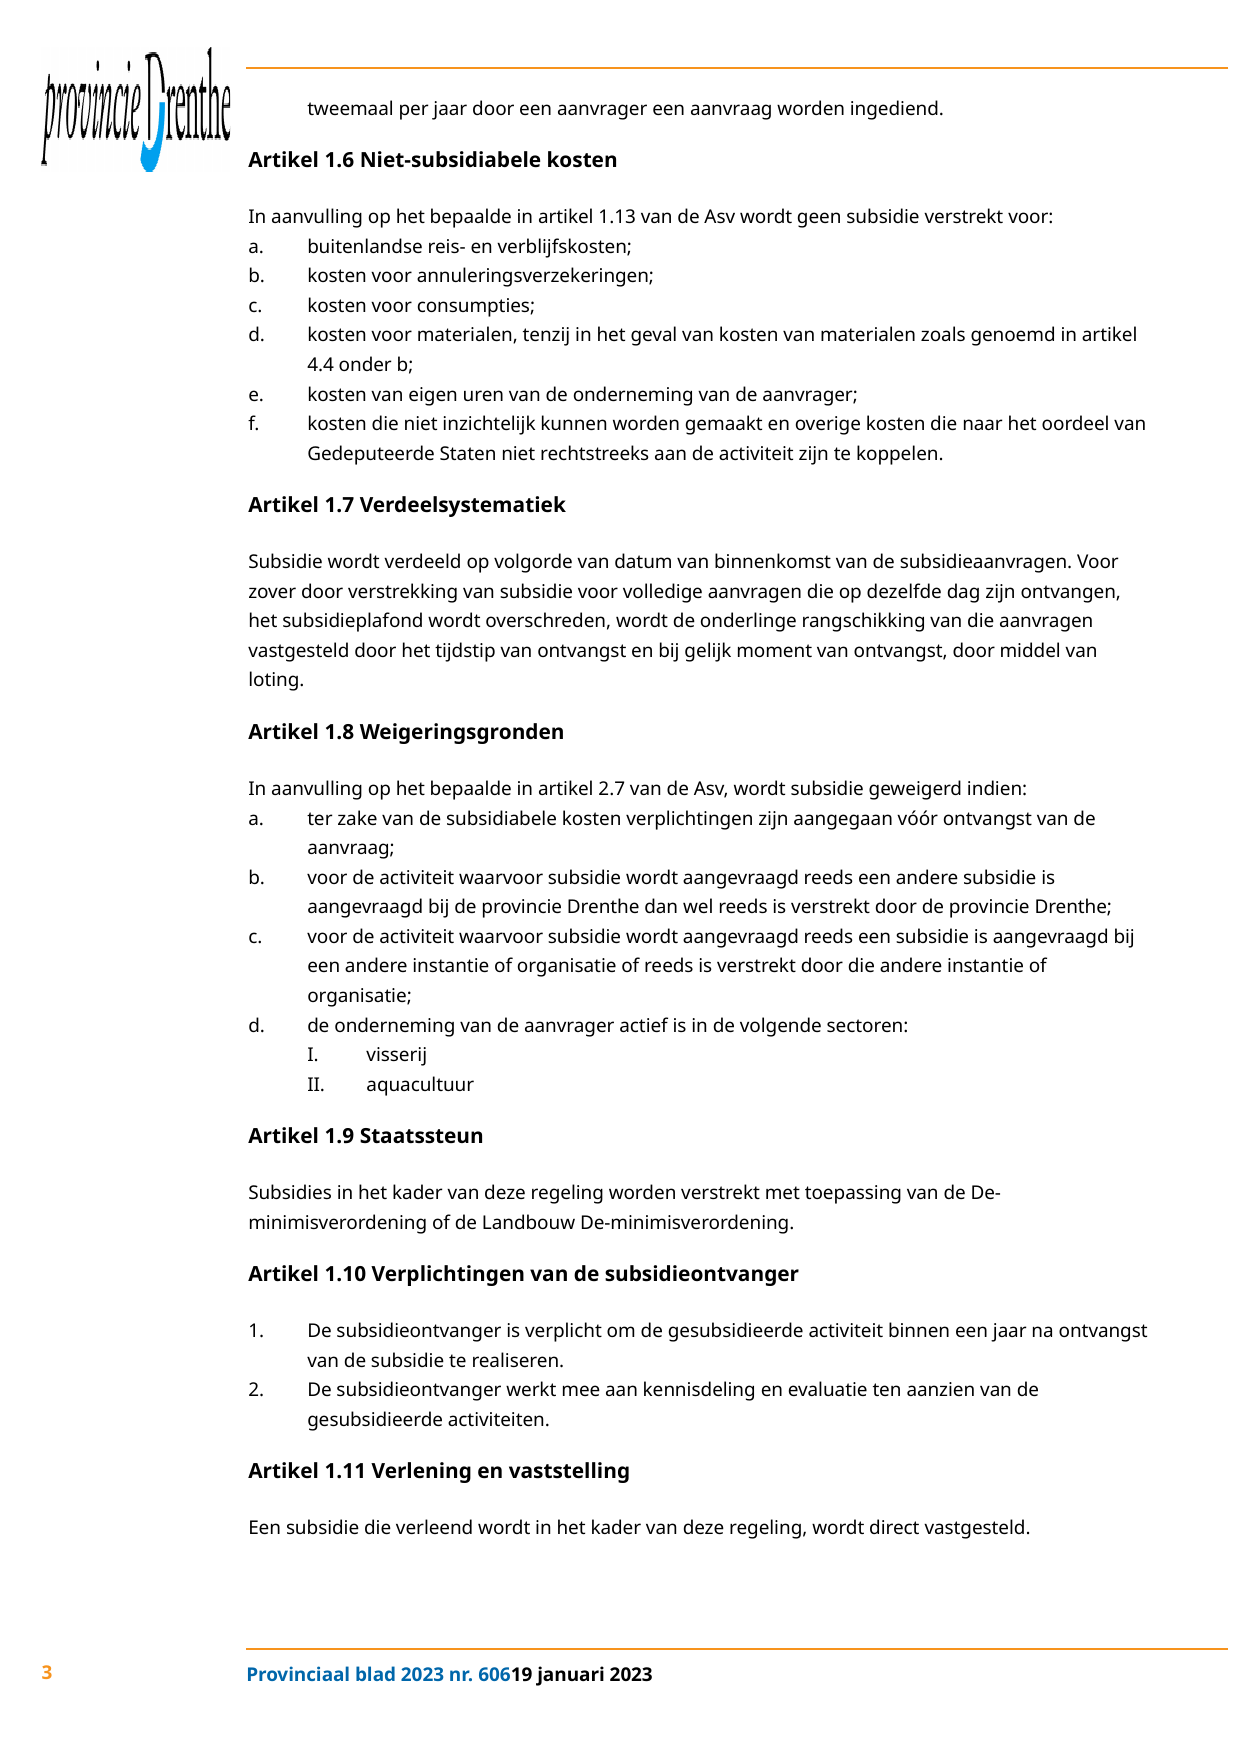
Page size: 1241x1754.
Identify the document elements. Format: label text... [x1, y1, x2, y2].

list de onderneming van de aanvrager actief is in de volgende sectoren: [248, 1012, 1152, 1037]
list De subsidieontvanger werkt mee aan kennisdeling en evaluatie ten aanzien van de gesubsidieerde activiteiten. [248, 1377, 1152, 1432]
list voor de activiteit waarvoor subsidie wordt aangevraagd reeds een andere subsidie is aangevraagd bij de provincie Drenthe dan wel reeds is verstrekt door de provincie Drenthe; [248, 864, 1152, 919]
list tweemaal per jaar door een aanvrager een aanvraag worden ingediend. [248, 95, 1152, 121]
list kosten voor materialen, tenzij in het geval van kosten van materialen zoals genoemd in artikel 4.4 onder b; [248, 322, 1152, 377]
list visserij [307, 1041, 1152, 1067]
text Artikel 1.10 Verplichtingen van de subsidieontvanger [248, 1259, 1152, 1288]
text Subsidie wordt verdeeld op volgorde van datum van binnenkomst van de subsidieaanvragen. Voor zover door verstrekking van subsidie voor volledige aanvragen die op dezelfde dag zijn ontvangen, het subsidieplafond wordt overschreden, wordt de onderlinge rangschikking van die aanvragen vastgesteld door het tijdstip van ontvangst en bij gelijk moment van ontvangst, door middel van loting. [248, 548, 1152, 692]
text Artikel 1.8 Weigeringsgronden [248, 717, 1152, 746]
text Artikel 1.6 Niet-subsidiabele kosten [248, 145, 1152, 174]
list kosten voor annuleringsverzekeringen; [248, 262, 1152, 288]
picture [41, 47, 231, 172]
list voor de activiteit waarvoor subsidie wordt aangevraagd reeds een subsidie is aangevraagd bij een andere instantie of organisatie of reeds is verstrekt door die andere instantie of organisatie; [248, 923, 1152, 1008]
list kosten voor consumpties; [248, 292, 1152, 318]
text Artikel 1.7 Verdeelsystematiek [248, 490, 1152, 519]
text In aanvulling op het bepaalde in artikel 1.13 van de Asv wordt geen subsidie verstrekt voor: [248, 203, 1152, 229]
text Een subsidie die verleend wordt in het kader van deze regeling, wordt direct vastgesteld. [248, 1514, 1152, 1540]
list aquacultuur [307, 1071, 1152, 1097]
list De subsidieontvanger is verplicht om de gesubsidieerde activiteit binnen een jaar na ontvangst van de subsidie te realiseren. [248, 1317, 1152, 1373]
list ter zake van de subsidiabele kosten verplichtingen zijn aangegaan vóór ontvangst van de aanvraag; [248, 805, 1152, 860]
list kosten van eigen uren van de onderneming van de aanvrager; [248, 381, 1152, 406]
text Subsidies in het kader van deze regeling worden verstrekt met toepassing van de De-minimisverordening of de Landbouw De-minimisverordening. [248, 1179, 1152, 1235]
text Artikel 1.9 Staatssteun [248, 1121, 1152, 1150]
text In aanvulling op het bepaalde in artikel 2.7 van de Asv, wordt subsidie geweigerd indien: [248, 775, 1152, 801]
text Artikel 1.11 Verlening en vaststelling [248, 1457, 1152, 1485]
list buitenlandse reis- en verblijfskosten; [248, 233, 1152, 258]
list kosten die niet inzichtelijk kunnen worden gemaakt en overige kosten die naar het oordeel van Gedeputeerde Staten niet rechtstreeks aan de activiteit zijn te koppelen. [248, 410, 1152, 466]
